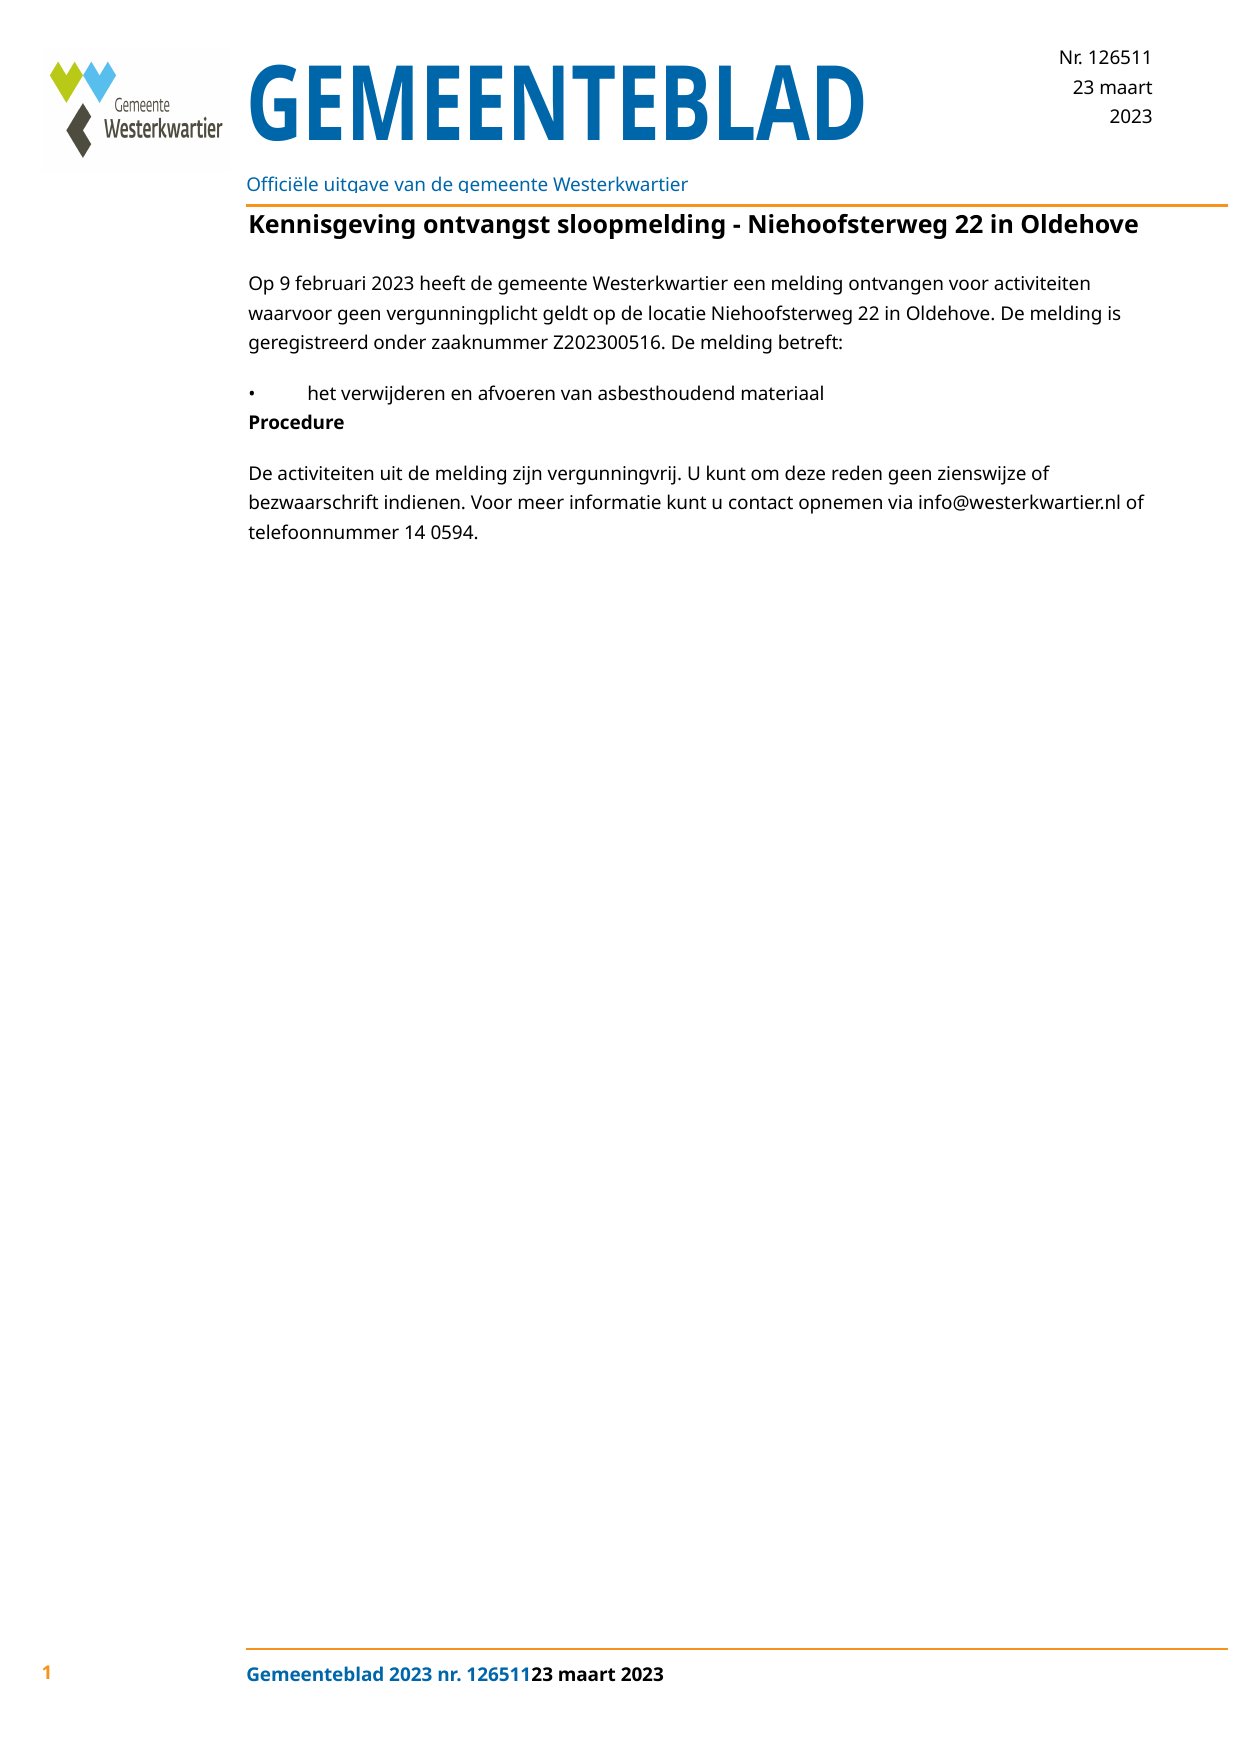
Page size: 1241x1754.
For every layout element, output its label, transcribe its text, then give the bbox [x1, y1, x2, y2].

picture [41, 47, 231, 172]
text Procedure [248, 409, 1152, 435]
text De activiteiten uit de melding zijn vergunningvrij. U kunt om deze reden geen zienswijze of bezwaarschrift indienen. Voor meer informatie kunt u contact opnemen via info@westerkwartier.nl of telefoonnummer 14 0594. [248, 460, 1152, 545]
text Op 9 februari 2023 heeft de gemeente Westerkwartier een melding ontvangen voor activiteiten waarvoor geen vergunningplicht geldt op de locatie Niehoofsterweg 22 in Oldehove. De melding is geregistreerd onder zaaknummer Z202300516. De melding betreft: [248, 270, 1152, 355]
list het verwijderen en afvoeren van asbesthoudend materiaal [248, 380, 1152, 406]
text Kennisgeving ontvangst sloopmelding - Niehoofsterweg 22 in Oldehove [248, 207, 1152, 241]
